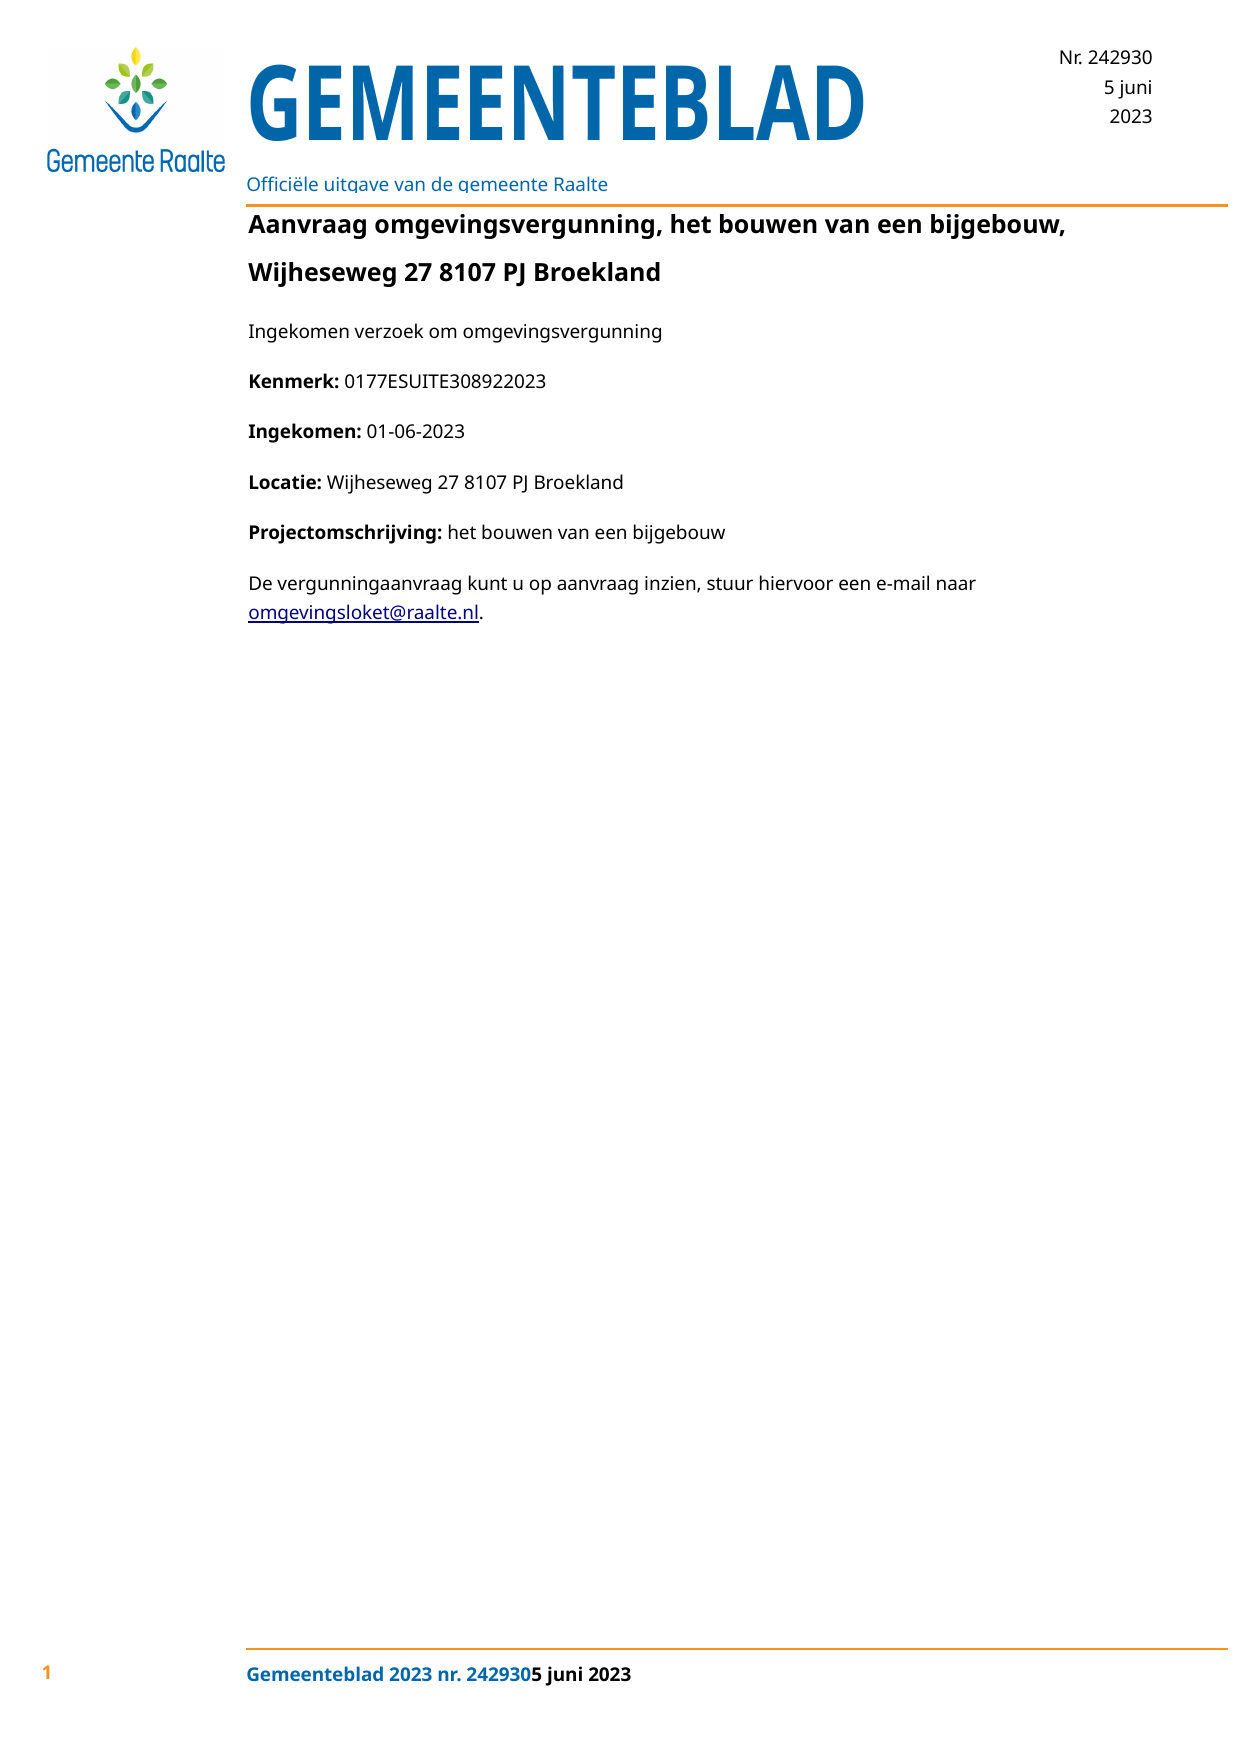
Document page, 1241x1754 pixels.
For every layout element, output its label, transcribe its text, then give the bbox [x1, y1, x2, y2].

text Ingekomen verzoek om omgevingsvergunning [248, 318, 1152, 344]
text Aanvraag omgevingsvergunning, het bouwen van een bijgebouw, Wijheseweg 27 8107 PJ Broekland [248, 207, 1152, 288]
text Kenmerk: 0177ESUITE308922023 [248, 368, 1152, 394]
text Ingekomen: 01-06-2023 [248, 419, 1152, 444]
text Projectomschrijving: het bouwen van een bijgebouw [248, 519, 1152, 545]
text De vergunningaanvraag kunt u op aanvraag inzien, stuur hiervoor een e-mail naar omgevingsloket@raalte.nl. [248, 570, 1152, 625]
picture [41, 47, 231, 172]
text Locatie: Wijheseweg 27 8107 PJ Broekland [248, 469, 1152, 495]
